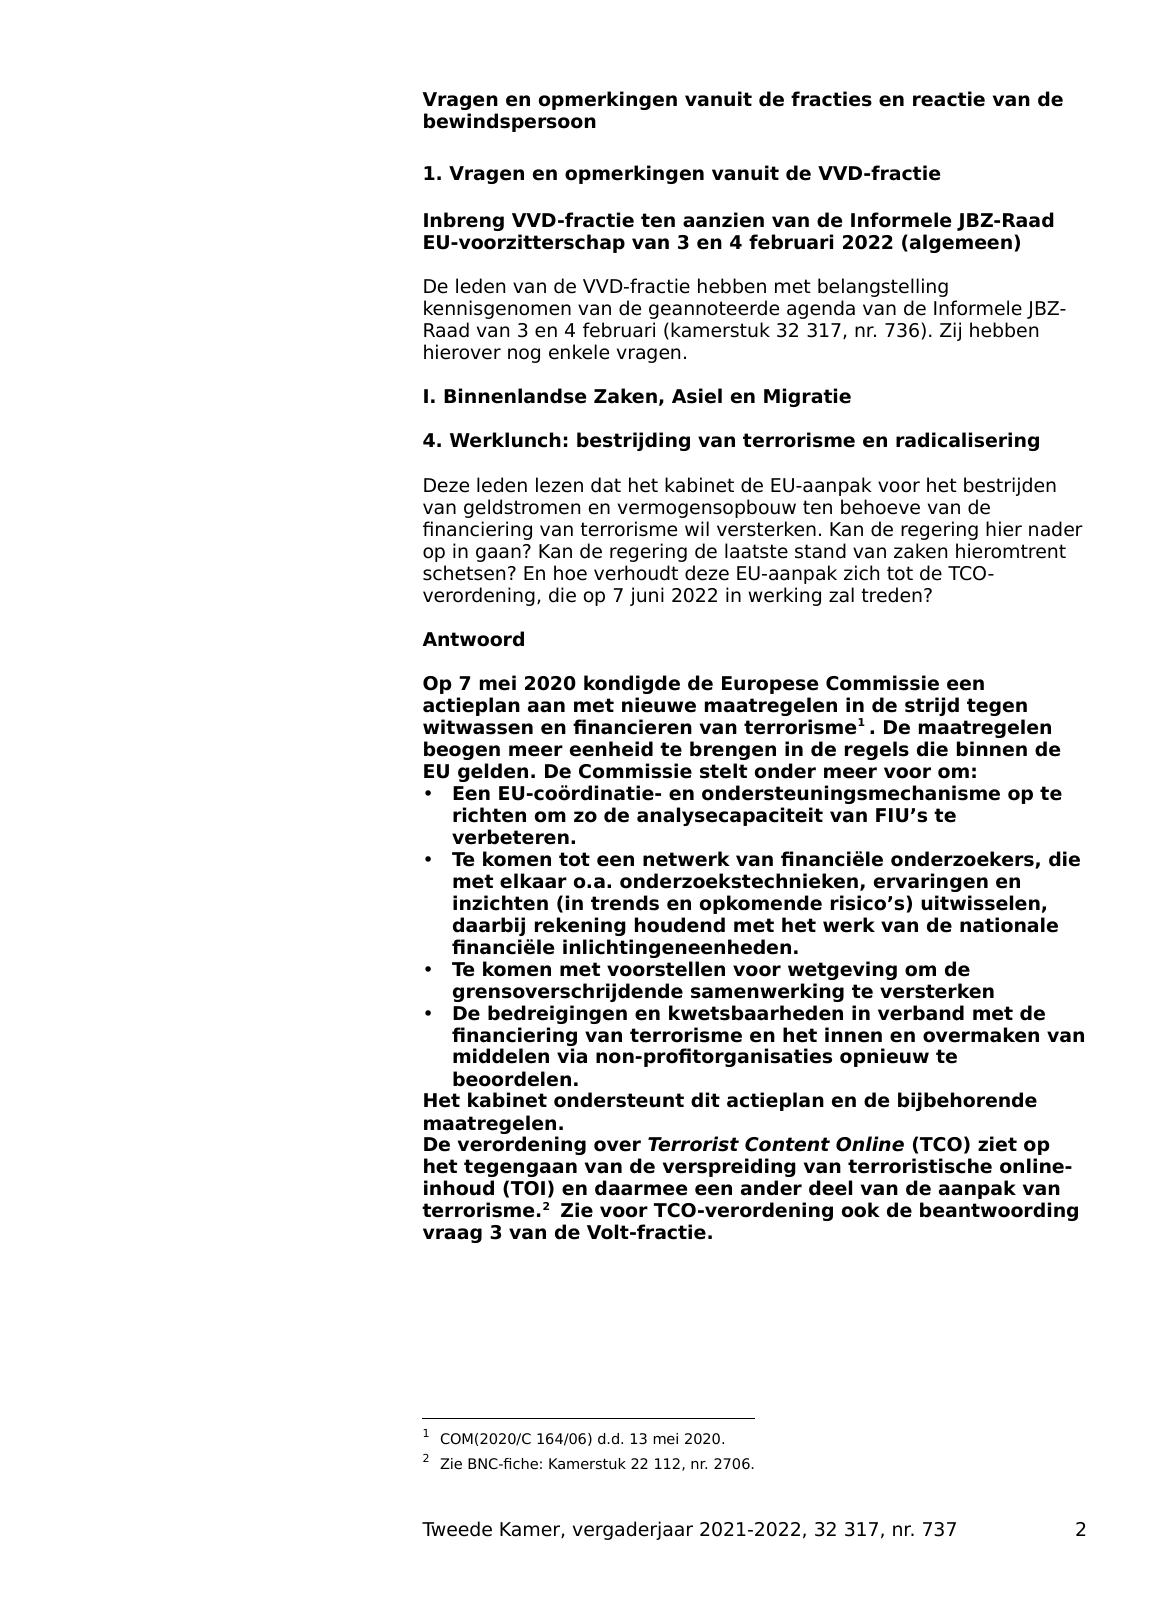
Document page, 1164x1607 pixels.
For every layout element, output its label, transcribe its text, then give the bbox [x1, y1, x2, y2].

text • De bedreigingen en kwetsbaarheden in verband met de financiering van terrorisme en het innen en overmaken van middelen via non-profitorganisaties opnieuw te beoordelen. [422, 1002, 1087, 1090]
subtitle Antwoord [422, 629, 1087, 651]
text COM(2020/C 164/06) d.d. 13 mei 2020. [422, 1427, 1087, 1449]
text Op 7 mei 2020 kondigde de Europese Commissie een actieplan aan met nieuwe maatregelen in de strijd tegen witwassen en financieren van terrorisme. De maatregelen beogen meer eenheid te brengen in de regels die binnen de EU gelden. De Commissie stelt onder meer voor om: [422, 673, 1087, 783]
text Zie BNC-fiche: Kamerstuk 22 112, nr. 2706. [422, 1452, 1087, 1474]
text • Een EU-coördinatie- en ondersteuningsmechanisme op te richten om zo de analysecapaciteit van FIU’s te verbeteren. [422, 783, 1087, 849]
text De leden van de VVD-fractie hebben met belangstelling kennisgenomen van de geannoteerde agenda van de Informele JBZ-Raad van 3 en 4 februari (kamerstuk 32 317, nr. 736). Zij hebben hierover nog enkele vragen. [422, 276, 1087, 364]
subtitle Vragen en opmerkingen vanuit de fracties en reactie van de bewindspersoon [422, 89, 1087, 133]
subtitle 1. Vragen en opmerkingen vanuit de VVD-fractie [422, 163, 1087, 185]
text • Te komen met voorstellen voor wetgeving om de grensoverschrijdende samenwerking te versterken [422, 958, 1087, 1002]
subtitle I. Binnenlandse Zaken, Asiel en Migratie [422, 386, 1087, 408]
text Het kabinet ondersteunt dit actieplan en de bijbehorende maatregelen. [422, 1090, 1087, 1134]
subtitle 4. Werklunch: bestrijding van terrorisme en radicalisering [422, 430, 1087, 452]
text • Te komen tot een netwerk van financiële onderzoekers, die met elkaar o.a. onderzoekstechnieken, ervaringen en inzichten (in trends en opkomende risico’s) uitwisselen, daarbij rekening houdend met het werk van de nationale financiële inlichtingeneenheden. [422, 849, 1087, 958]
text Inbreng VVD-fractie ten aanzien van de Informele JBZ-Raad EU-voorzitterschap van 3 en 4 februari 2022 (algemeen) [422, 210, 1087, 254]
text Deze leden lezen dat het kabinet de EU-aanpak voor het bestrijden van geldstromen en vermogensopbouw ten behoeve van de financiering van terrorisme wil versterken. Kan de regering hier nader op in gaan? Kan de regering de laatste stand van zaken hieromtrent schetsen? En hoe verhoudt deze EU-aanpak zich tot de TCO-verordening, die op 7 juni 2022 in werking zal treden? [422, 474, 1087, 606]
text De verordening over Terrorist Content Online (TCO) ziet op het tegengaan van de verspreiding van terroristische online-inhoud (TOI) en daarmee een ander deel van de aanpak van terrorisme. Zie voor TCO-verordening ook de beantwoording vraag 3 van de Volt-fractie. [422, 1134, 1087, 1244]
